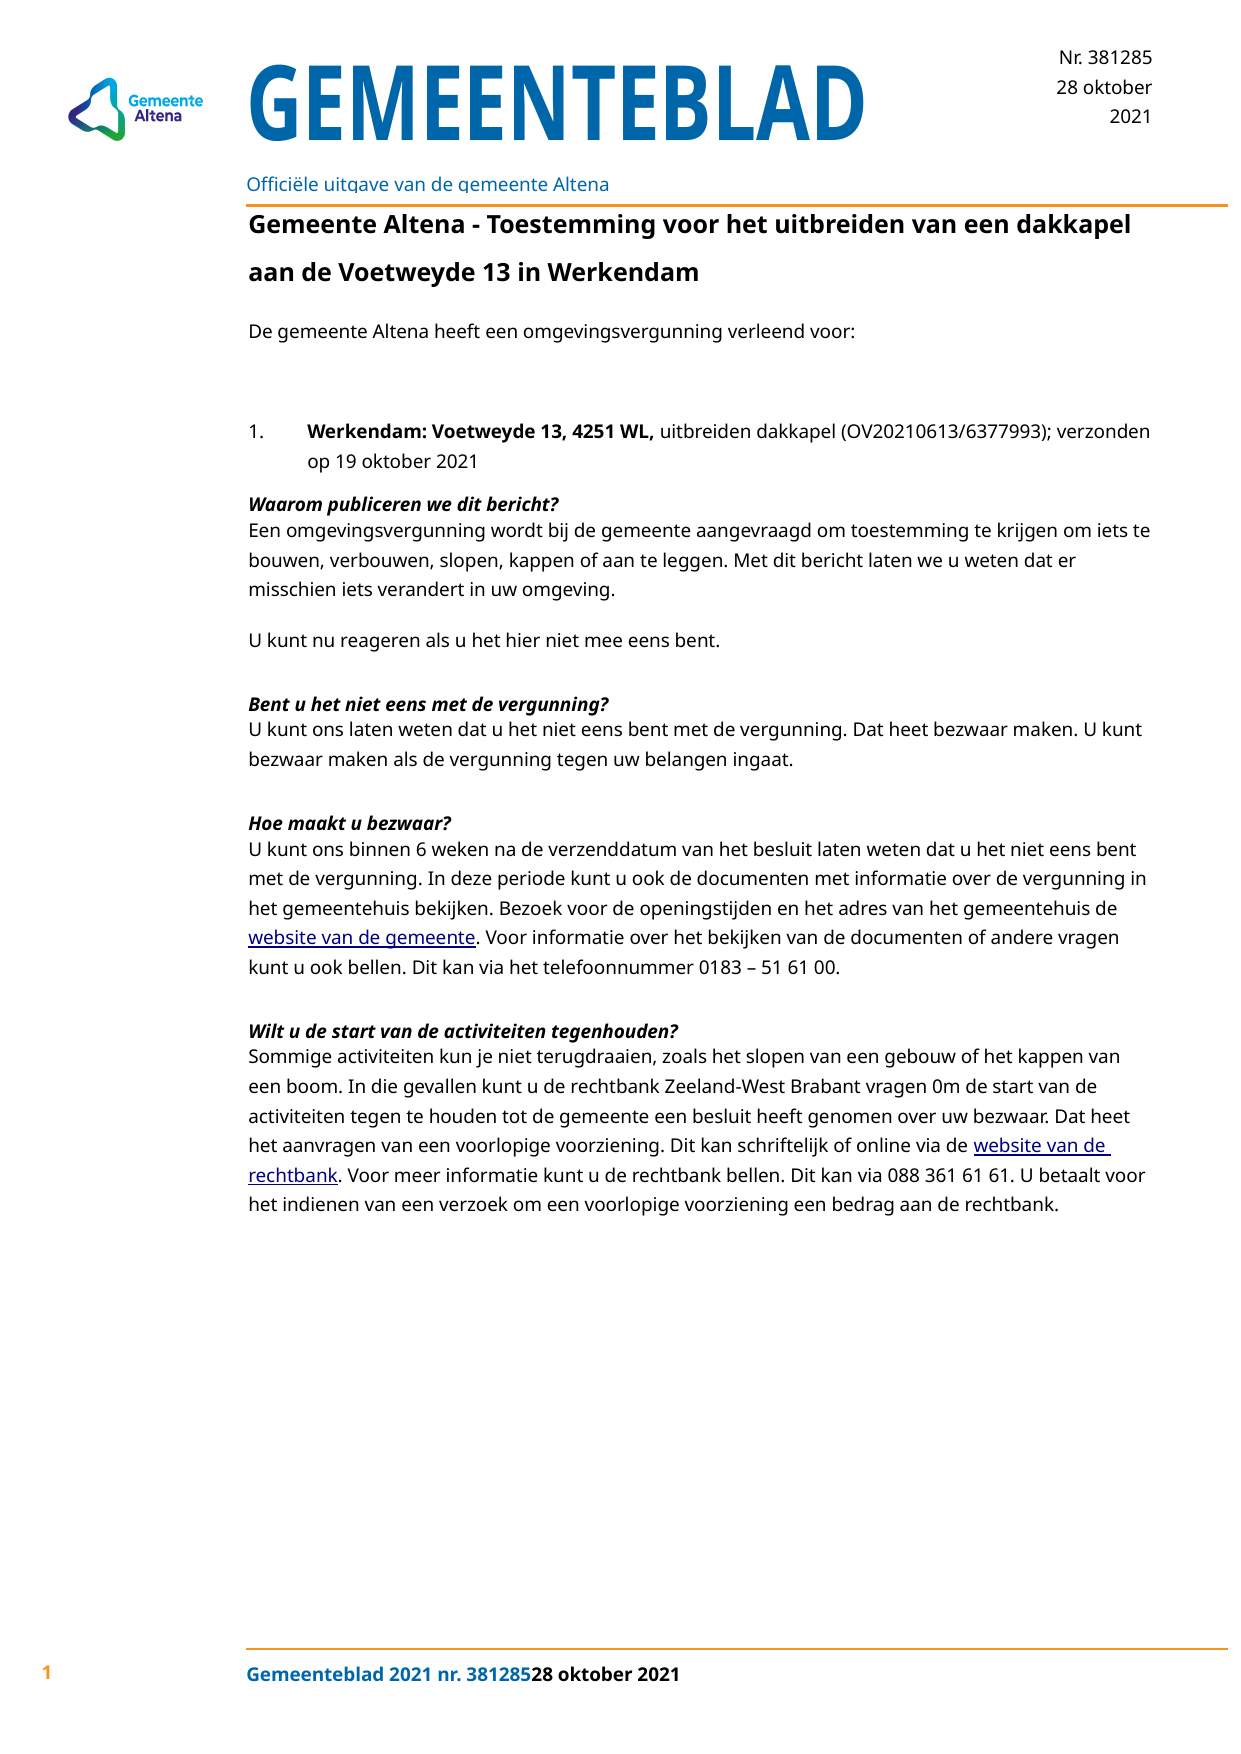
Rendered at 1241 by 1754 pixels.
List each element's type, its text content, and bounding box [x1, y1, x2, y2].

text Gemeente Altena - Toestemming voor het uitbreiden van een dakkapel aan de Voetweyde 13 in Werkendam [248, 207, 1152, 288]
picture [41, 47, 231, 172]
text Waarom publiceren we dit bericht? [248, 491, 1152, 517]
text Bent u het niet eens met de vergunning? [248, 691, 1152, 716]
text De gemeente Altena heeft een omgevingsvergunning verleend voor: [248, 318, 1152, 344]
text U kunt ons binnen 6 weken na de verzenddatum van het besluit laten weten dat u het niet eens bent met de vergunning. In deze periode kunt u ook de documenten met informatie over de vergunning in het gemeentehuis bekijken. Bezoek voor de openingstijden en het adres van het gemeentehuis de website van de gemeente. Voor informatie over het bekijken van de documenten of andere vragen kunt u ook bellen. Dit kan via het telefoonnummer 0183 – 51 61 00. [248, 836, 1152, 980]
text U kunt nu reageren als u het hier niet mee eens bent. [248, 627, 1152, 652]
text Wilt u de start van de activiteiten tegenhouden? [248, 1018, 1152, 1044]
text Hoe maakt u bezwaar? [248, 810, 1152, 836]
list Werkendam: Voetweyde 13, 4251 WL, uitbreiden dakkapel (OV20210613/6377993); verzonden op 19 oktober 2021 [248, 419, 1152, 474]
text Een omgevingsvergunning wordt bij de gemeente aangevraagd om toestemming te krijgen om iets te bouwen, verbouwen, slopen, kappen of aan te leggen. Met dit bericht laten we u weten dat er misschien iets verandert in uw omgeving. [248, 517, 1152, 602]
text U kunt ons laten weten dat u het niet eens bent met de vergunning. Dat heet bezwaar maken. U kunt bezwaar maken als de vergunning tegen uw belangen ingaat. [248, 716, 1152, 772]
text Sommige activiteiten kun je niet terugdraaien, zoals het slopen van een gebouw of het kappen van een boom. In die gevallen kunt u de rechtbank Zeeland-West Brabant vragen 0m de start van de activiteiten tegen te houden tot de gemeente een besluit heeft genomen over uw bezwaar. Dat heet het aanvragen van een voorlopige voorziening. Dit kan schriftelijk of online via de website van de rechtbank. Voor meer informatie kunt u de rechtbank bellen. Dit kan via 088 361 61 61. U betaalt voor het indienen van een verzoek om een voorlopige voorziening een bedrag aan de rechtbank. [248, 1044, 1152, 1217]
